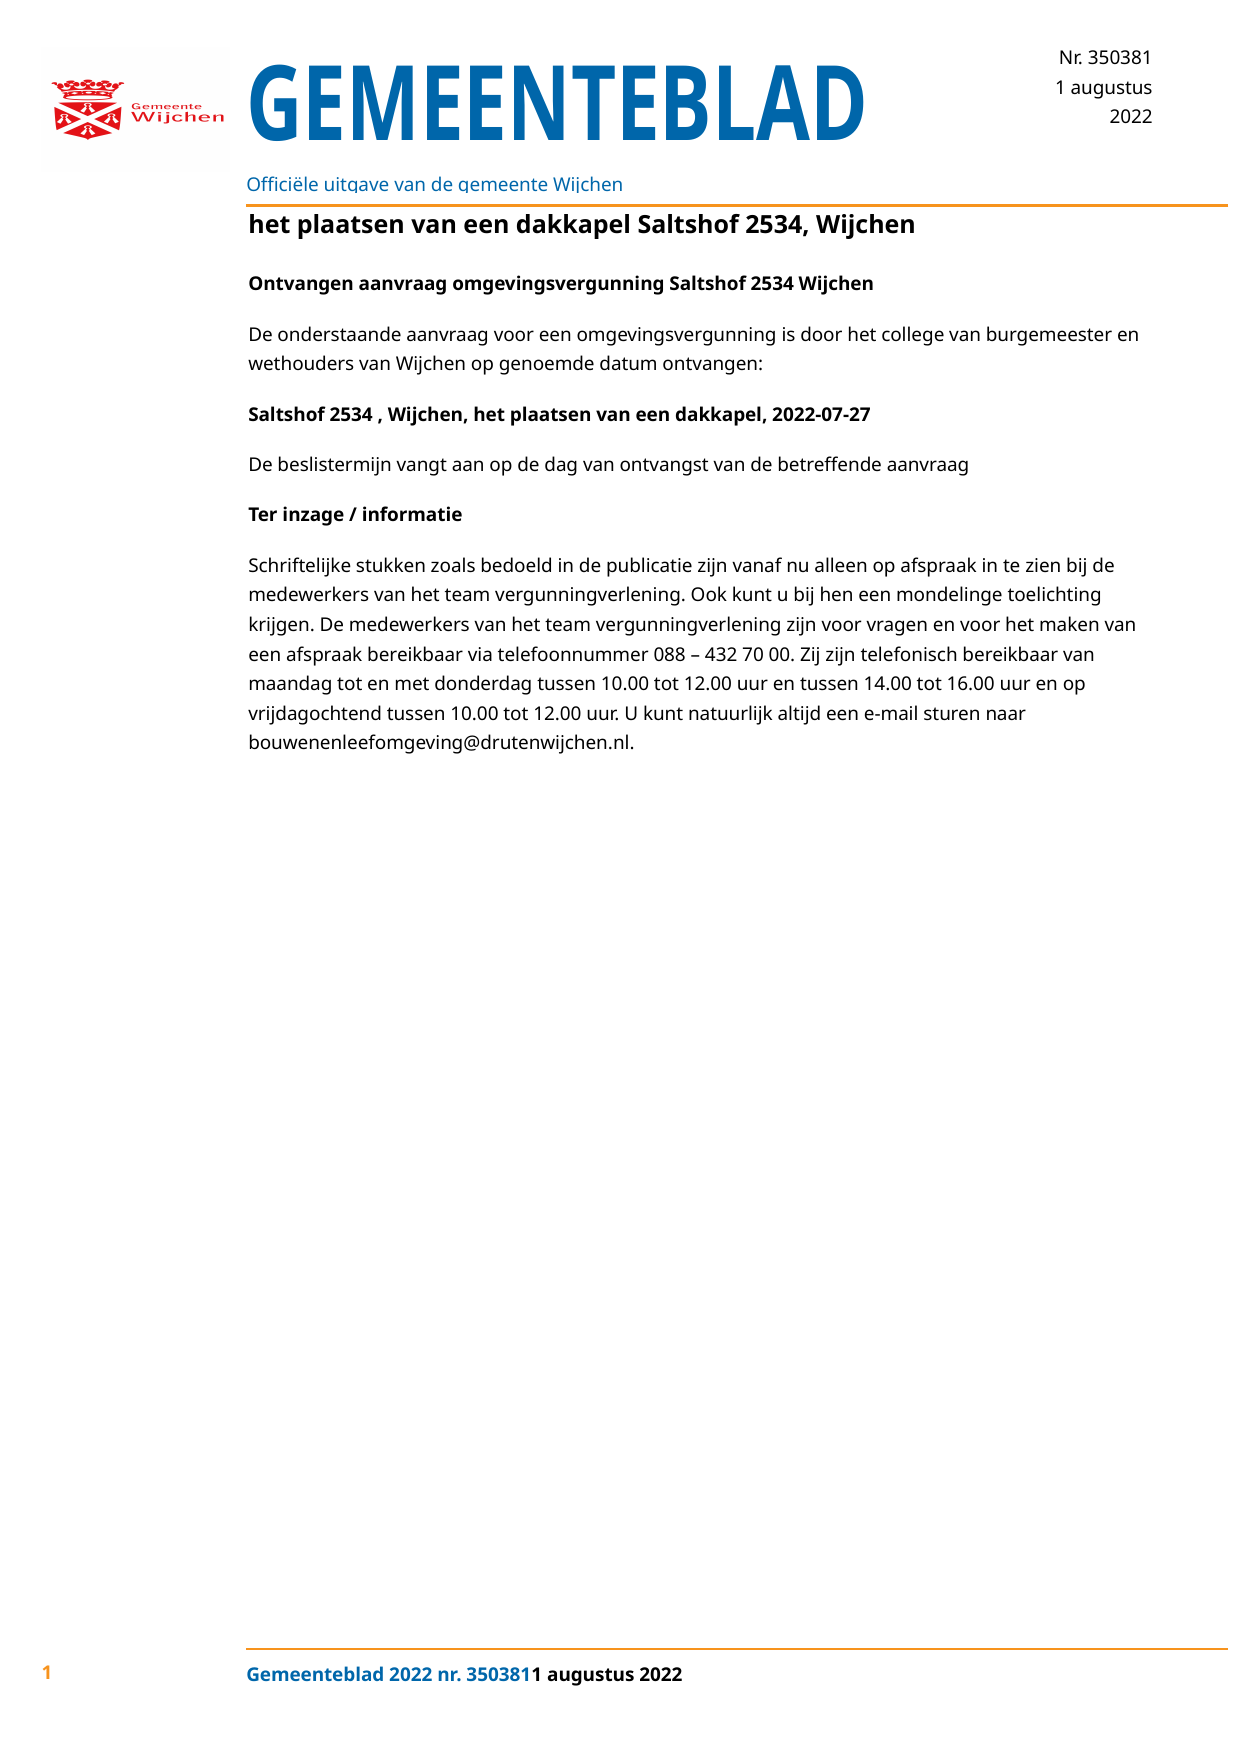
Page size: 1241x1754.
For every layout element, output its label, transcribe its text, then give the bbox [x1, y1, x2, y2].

picture [41, 47, 231, 172]
text Ontvangen aanvraag omgevingsvergunning Saltshof 2534 Wijchen [248, 270, 1152, 296]
text Schriftelijke stukken zoals bedoeld in de publicatie zijn vanaf nu alleen op afspraak in te zien bij de medewerkers van het team vergunningverlening. Ook kunt u bij hen een mondelinge toelichting krijgen. De medewerkers van het team vergunningverlening zijn voor vragen en voor het maken van een afspraak bereikbaar via telefoonnummer 088 – 432 70 00. Zij zijn telefonisch bereikbaar van maandag tot en met donderdag tussen 10.00 tot 12.00 uur en tussen 14.00 tot 16.00 uur en op vrijdagochtend tussen 10.00 tot 12.00 uur. U kunt natuurlijk altijd een e-mail sturen naar bouwenenleefomgeving@drutenwijchen.nl. [248, 552, 1152, 755]
text De onderstaande aanvraag voor een omgevingsvergunning is door het college van burgemeester en wethouders van Wijchen op genoemde datum ontvangen: [248, 321, 1152, 376]
text Ter inzage / informatie [248, 502, 1152, 527]
text het plaatsen van een dakkapel Saltshof 2534, Wijchen [248, 207, 1152, 241]
text De beslistermijn vangt aan op de dag van ontvangst van de betreffende aanvraag [248, 451, 1152, 477]
text Saltshof 2534 , Wijchen, het plaatsen van een dakkapel, 2022-07-27 [248, 401, 1152, 426]
